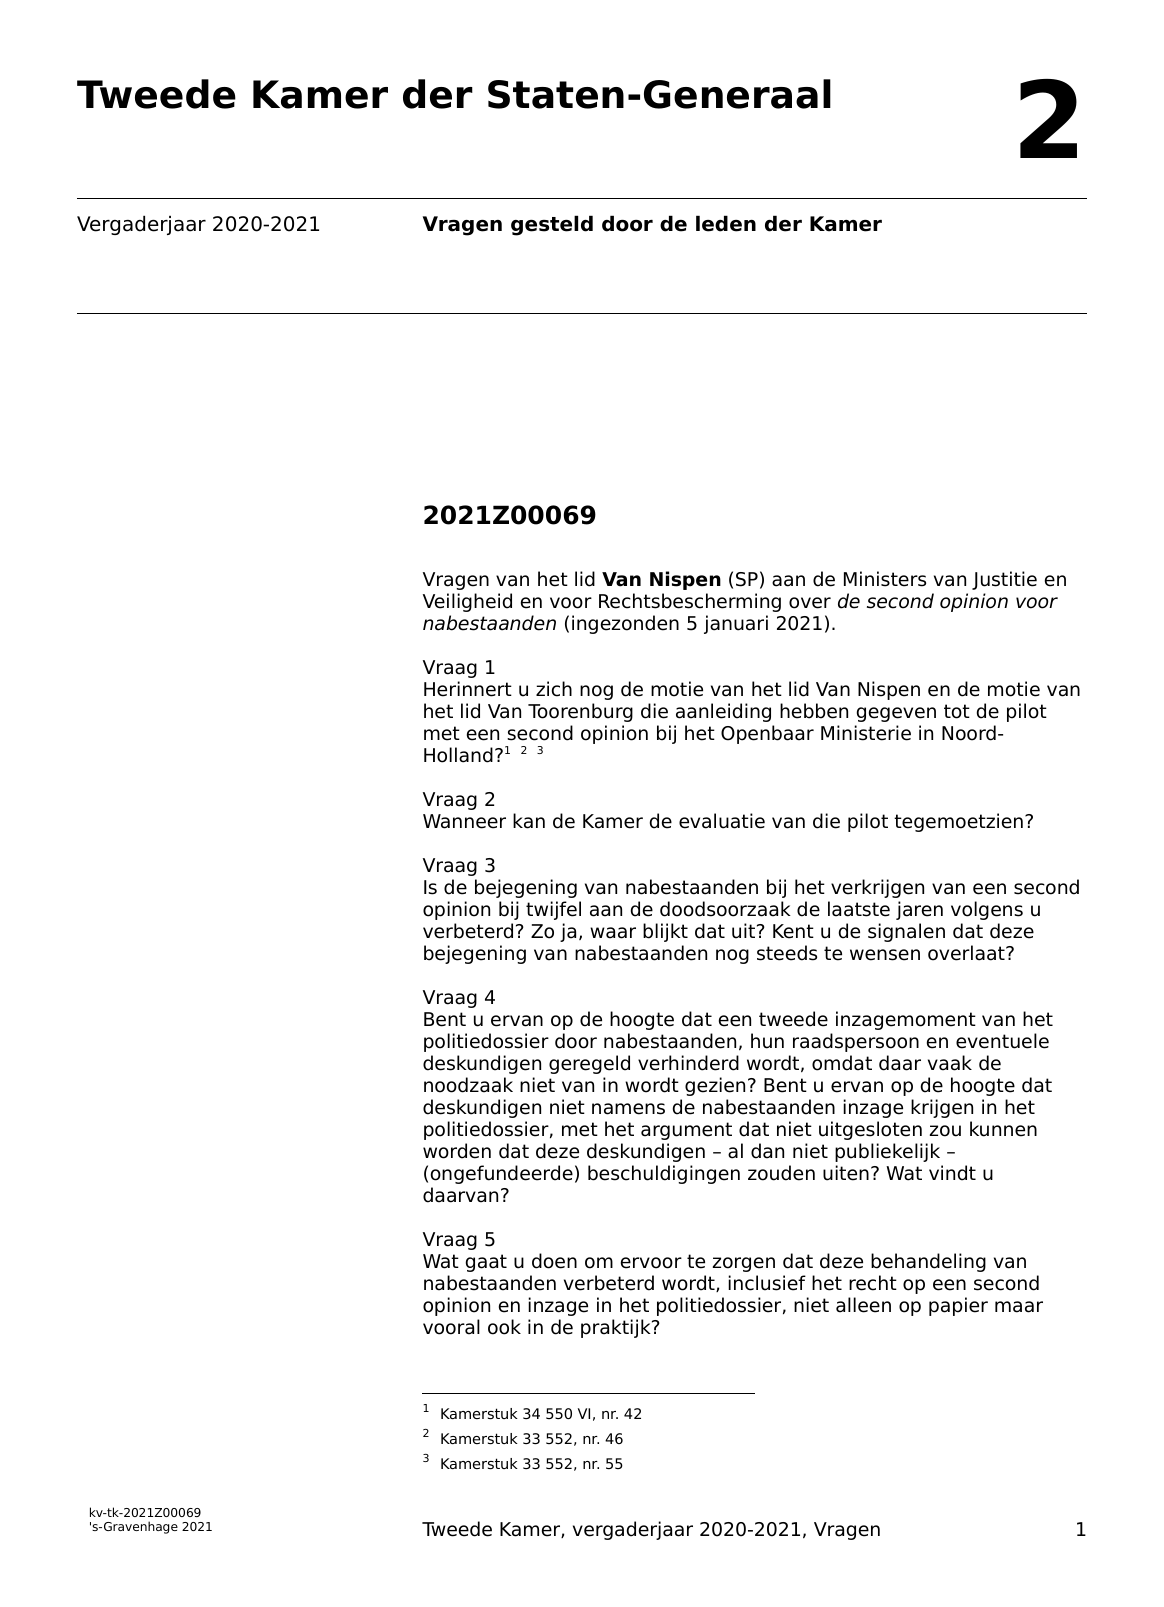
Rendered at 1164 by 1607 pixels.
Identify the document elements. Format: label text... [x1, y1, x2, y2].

table_header Tweede Kamer der Staten-Generaal [77, 59, 886, 198]
text Bent u ervan op de hoogte dat een tweede inzagemoment van het politiedossier door nabestaanden, hun raadspersoon en eventuele deskundigen geregeld verhinderd wordt, omdat daar vaak de noodzaak niet van in wordt gezien? Bent u ervan op de hoogte dat deskundigen niet namens de nabestaanden inzage krijgen in het politiedossier, met het argument dat niet uitgesloten zou kunnen worden dat deze deskundigen – al dan niet publiekelijk – (ongefundeerde) beschuldigingen zouden uiten? Wat vindt u daarvan? [422, 1009, 1087, 1207]
text Is de bejegening van nabestaanden bij het verkrijgen van een second opinion bij twijfel aan de doodsoorzaak de laatste jaren volgens u verbeterd? Zo ja, waar blijkt dat uit? Kent u de signalen dat deze bejegening van nabestaanden nog steeds te wensen overlaat? [422, 877, 1087, 965]
text 2021Z00069 [422, 501, 1087, 531]
text kv-tk-2021Z00069 [88, 1506, 323, 1520]
text Vraag 3 [422, 855, 1087, 877]
text Wanneer kan de Kamer de evaluatie van die pilot tegemoetzien? [422, 811, 1087, 833]
table_header 2 [886, 59, 1087, 198]
text Vraag 2 [422, 789, 1087, 811]
table_cell Vragen gesteld door de leden der Kamer [422, 199, 1087, 313]
text 's-Gravenhage 2021 [88, 1520, 323, 1534]
text Vraag 1 [422, 657, 1087, 679]
text Vraag 4 [422, 987, 1087, 1009]
text Vraag 5 [422, 1229, 1087, 1251]
text Vragen van het lid Van Nispen (SP) aan de Ministers van Justitie en Veiligheid en voor Rechtsbescherming over de second opinion voor nabestaanden (ingezonden 5 januari 2021). [422, 569, 1087, 635]
text Kamerstuk 33 552, nr. 55 [422, 1452, 1087, 1474]
text Kamerstuk 33 552, nr. 46 [422, 1427, 1087, 1449]
text Wat gaat u doen om ervoor te zorgen dat deze behandeling van nabestaanden verbeterd wordt, inclusief het recht op een second opinion en inzage in het politiedossier, niet alleen op papier maar vooral ook in de praktijk? [422, 1251, 1087, 1339]
text Kamerstuk 34 550 VI, nr. 42 [422, 1402, 1087, 1424]
text Herinnert u zich nog de motie van het lid Van Nispen en de motie van het lid Van Toorenburg die aanleiding hebben gegeven tot de pilot met een second opinion bij het Openbaar Ministerie in Noord-Holland? [422, 679, 1087, 767]
table_cell Vergaderjaar 2020-2021 [77, 199, 422, 313]
